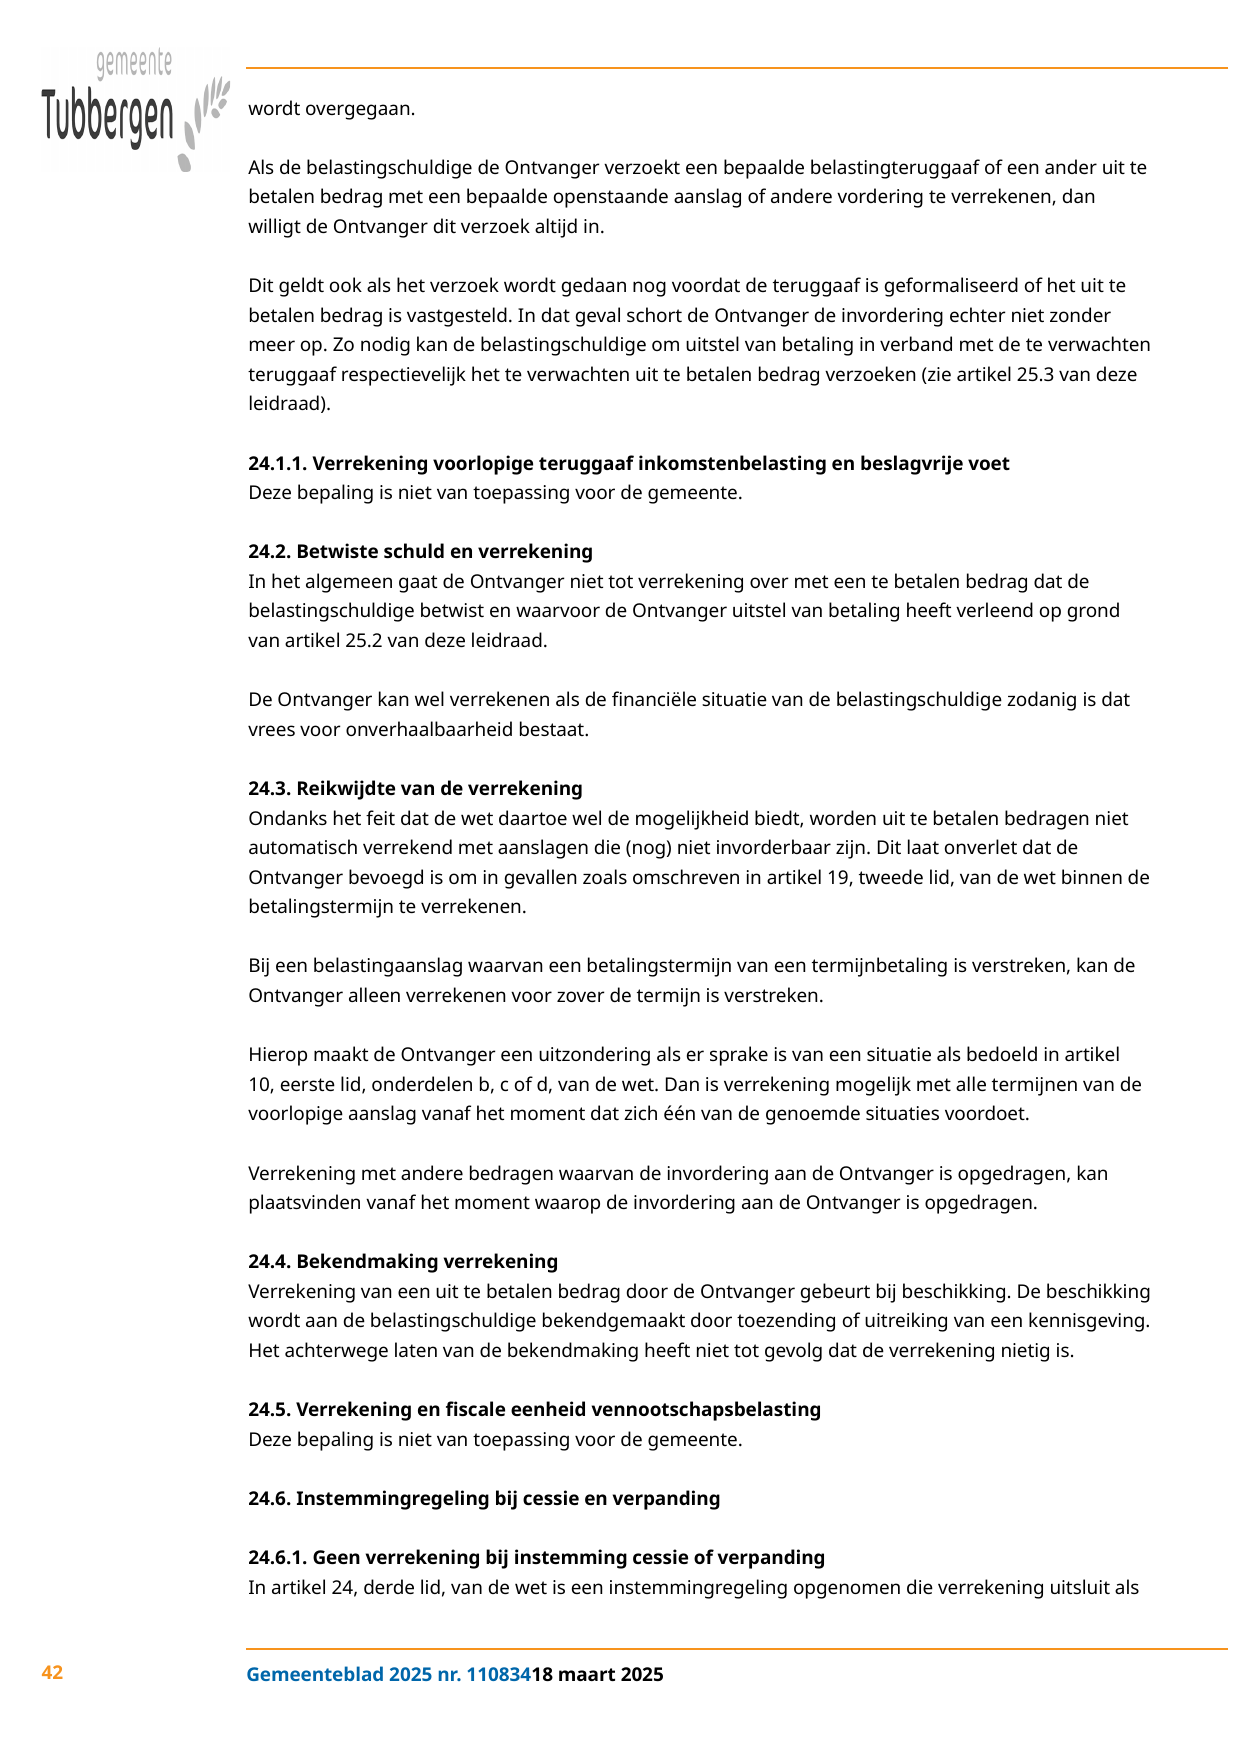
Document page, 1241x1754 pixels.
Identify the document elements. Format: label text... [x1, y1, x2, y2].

text Dit geldt ook als het verzoek wordt gedaan nog voordat de teruggaaf is geformaliseerd of het uit te betalen bedrag is vastgesteld. In dat geval schort de Ontvanger de invordering echter niet zonder meer op. Zo nodig kan de belastingschuldige om uitstel van betaling in verband met de te verwachten teruggaaf respectievelijk het te verwachten uit te betalen bedrag verzoeken (zie artikel 25.3 van deze leidraad). [248, 272, 1152, 416]
picture [41, 47, 231, 172]
text Deze bepaling is niet van toepassing voor de gemeente. [248, 479, 1152, 505]
text Verrekening van een uit te betalen bedrag door de Ontvanger gebeurt bij beschikking. De beschikking wordt aan de belastingschuldige bekendgemaakt door toezending of uitreiking van een kennisgeving. Het achterwege laten van de bekendmaking heeft niet tot gevolg dat de verrekening nietig is. [248, 1278, 1152, 1363]
text In het algemeen gaat de Ontvanger niet tot verrekening over met een te betalen bedrag dat de belastingschuldige betwist en waarvoor de Ontvanger uitstel van betaling heeft verleend op grond van artikel 25.2 van deze leidraad. [248, 568, 1152, 653]
text 24.5. Verrekening en fiscale eenheid vennootschapsbelasting [248, 1396, 1152, 1422]
text Bij een belastingaanslag waarvan een betalingstermijn van een termijnbetaling is verstreken, kan de Ontvanger alleen verrekenen voor zover de termijn is verstreken. [248, 953, 1152, 1008]
text 24.1.1. Verrekening voorlopige teruggaaf inkomstenbelasting en beslagvrije voet [248, 450, 1152, 476]
text De Ontvanger kan wel verrekenen als de financiële situatie van de belastingschuldige zodanig is dat vrees voor onverhaalbaarheid bestaat. [248, 686, 1152, 742]
text wordt overgegaan. [248, 95, 1152, 121]
text 24.2. Betwiste schuld en verrekening [248, 538, 1152, 564]
text Ondanks het feit dat de wet daartoe wel de mogelijkheid biedt, worden uit te betalen bedragen niet automatisch verrekend met aanslagen die (nog) niet invorderbaar zijn. Dit laat onverlet dat de Ontvanger bevoegd is om in gevallen zoals omschreven in artikel 19, tweede lid, van de wet binnen de betalingstermijn te verrekenen. [248, 805, 1152, 919]
text Deze bepaling is niet van toepassing voor de gemeente. [248, 1426, 1152, 1452]
text 24.6. Instemmingregeling bij cessie en verpanding [248, 1485, 1152, 1511]
text Als de belastingschuldige de Ontvanger verzoekt een bepaalde belastingteruggaaf of een ander uit te betalen bedrag met een bepaalde openstaande aanslag of andere vordering te verrekenen, dan willigt de Ontvanger dit verzoek altijd in. [248, 154, 1152, 239]
text 24.6.1. Geen verrekening bij instemming cessie of verpanding [248, 1544, 1152, 1570]
text Hierop maakt de Ontvanger een uitzondering als er sprake is van een situatie als bedoeld in artikel 10, eerste lid, onderdelen b, c of d, van de wet. Dan is verrekening mogelijk met alle termijnen van de voorlopige aanslag vanaf het moment dat zich één van de genoemde situaties voordoet. [248, 1041, 1152, 1126]
text Verrekening met andere bedragen waarvan de invordering aan de Ontvanger is opgedragen, kan plaatsvinden vanaf het moment waarop de invordering aan de Ontvanger is opgedragen. [248, 1160, 1152, 1215]
text In artikel 24, derde lid, van de wet is een instemmingregeling opgenomen die verrekening uitsluit als [248, 1574, 1152, 1600]
text 24.3. Reikwijdte van de verrekening [248, 775, 1152, 801]
text 24.4. Bekendmaking verrekening [248, 1248, 1152, 1274]
